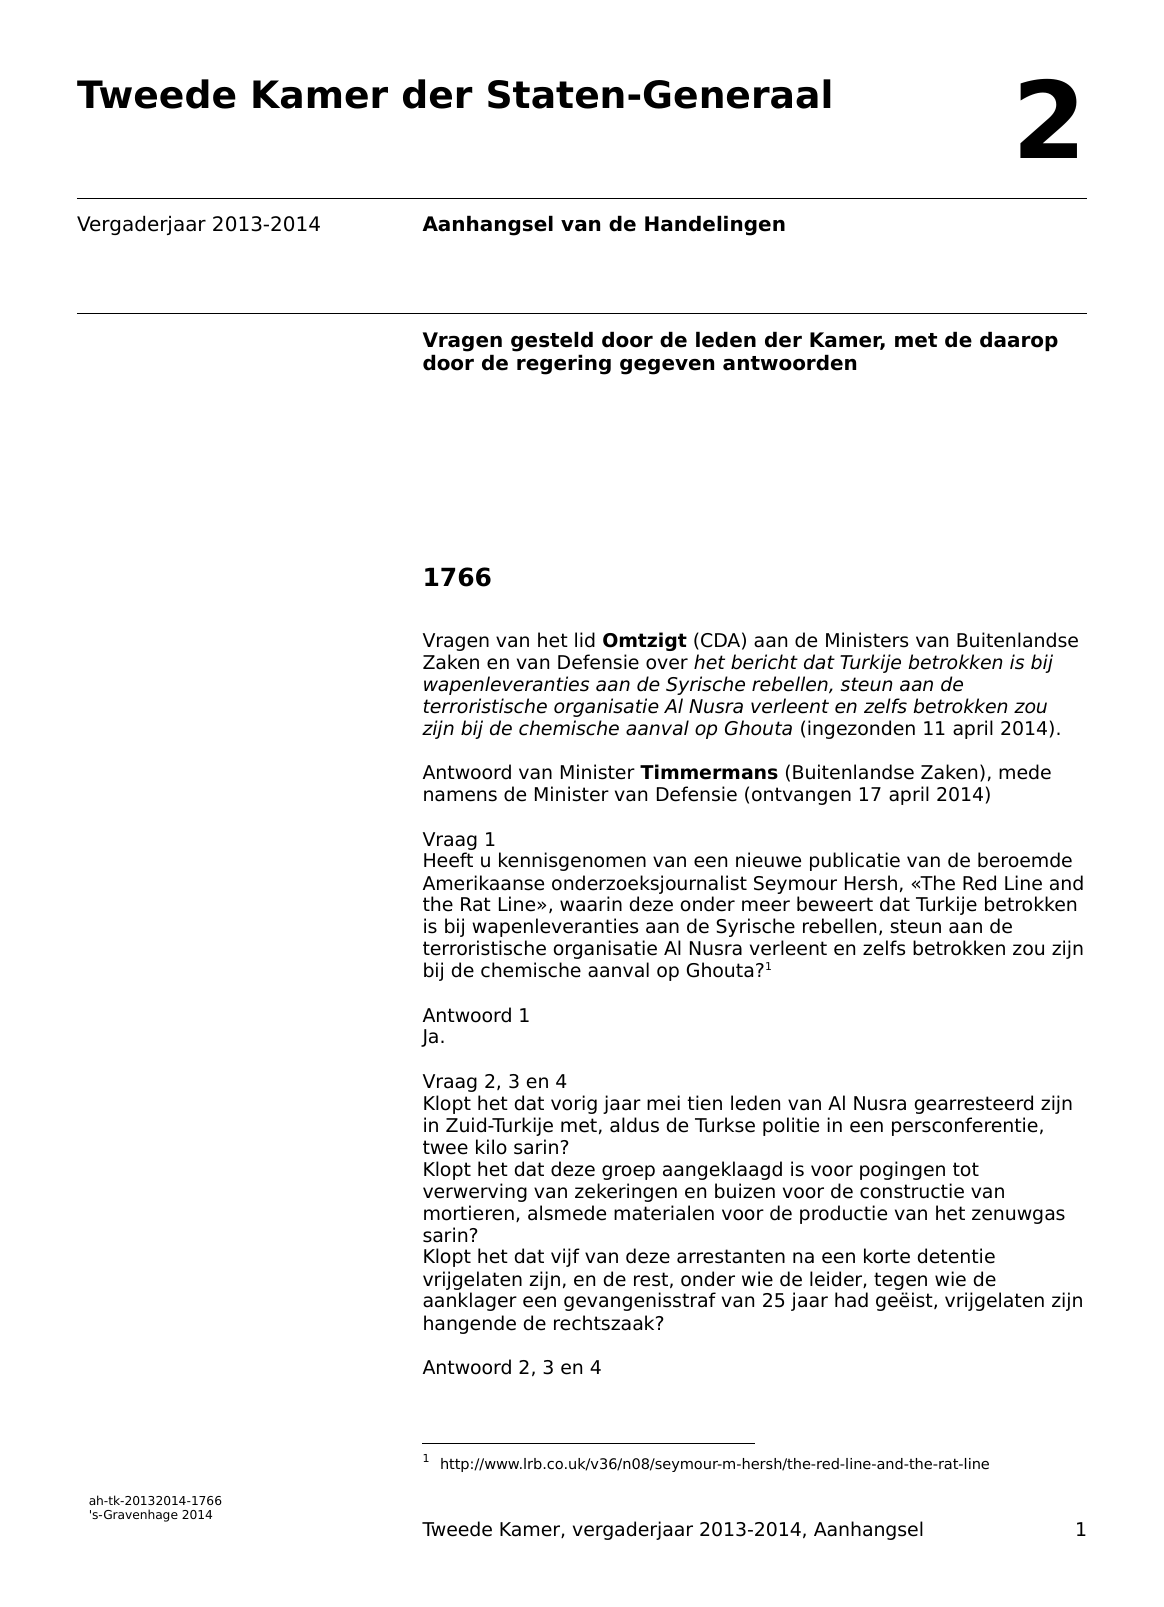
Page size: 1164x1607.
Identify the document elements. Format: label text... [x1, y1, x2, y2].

text Klopt het dat vijf van deze arrestanten na een korte detentie vrijgelaten zijn, en de rest, onder wie de leider, tegen wie de aanklager een gevangenisstraf van 25 jaar had geëist, vrijgelaten zijn hangende de rechtszaak? [422, 1246, 1087, 1334]
table_cell Vragen gesteld door de leden der Kamer, met de daarop door de regering gegeven antwoorden [422, 314, 1087, 375]
text Ja. [422, 1026, 1087, 1048]
table_header Tweede Kamer der Staten-Generaal [77, 59, 886, 198]
table_header 2 [886, 59, 1087, 198]
text http://www.lrb.co.uk/v36/n08/seymour-m-hersh/the-red-line-and-the-rat-line [422, 1452, 1087, 1474]
text Antwoord van Minister Timmermans (Buitenlandse Zaken), mede namens de Minister van Defensie (ontvangen 17 april 2014) [422, 762, 1087, 806]
text 's-Gravenhage 2014 [88, 1508, 323, 1522]
table_cell [77, 314, 422, 375]
text Heeft u kennisgenomen van een nieuwe publicatie van de beroemde Amerikaanse onderzoeksjournalist Seymour Hersh, «The Red Line and the Rat Line», waarin deze onder meer beweert dat Turkije betrokken is bij wapenleveranties aan de Syrische rebellen, steun aan de terroristische organisatie Al Nusra verleent en zelfs betrokken zou zijn bij de chemische aanval op Ghouta? [422, 850, 1087, 982]
table_cell Aanhangsel van de Handelingen [422, 199, 1087, 313]
text 1766 [422, 563, 1087, 592]
text Vraag 2, 3 en 4 [422, 1071, 1087, 1093]
text Klopt het dat vorig jaar mei tien leden van Al Nusra gearresteerd zijn in Zuid-Turkije met, aldus de Turkse politie in een persconferentie, twee kilo sarin? [422, 1093, 1087, 1158]
table_cell Vergaderjaar 2013-2014 [77, 199, 422, 313]
text Vraag 1 [422, 828, 1087, 850]
text Antwoord 2, 3 en 4 [422, 1357, 1087, 1378]
text ah-tk-20132014-1766 [88, 1494, 323, 1508]
text Vragen van het lid Omtzigt (CDA) aan de Ministers van Buitenlandse Zaken en van Defensie over het bericht dat Turkije betrokken is bij wapenleveranties aan de Syrische rebellen, steun aan de terroristische organisatie Al Nusra verleent en zelfs betrokken zou zijn bij de chemische aanval op Ghouta (ingezonden 11 april 2014). [422, 630, 1087, 740]
text Klopt het dat deze groep aangeklaagd is voor pogingen tot verwerving van zekeringen en buizen voor de constructie van mortieren, alsmede materialen voor de productie van het zenuwgas sarin? [422, 1158, 1087, 1246]
text Antwoord 1 [422, 1004, 1087, 1026]
